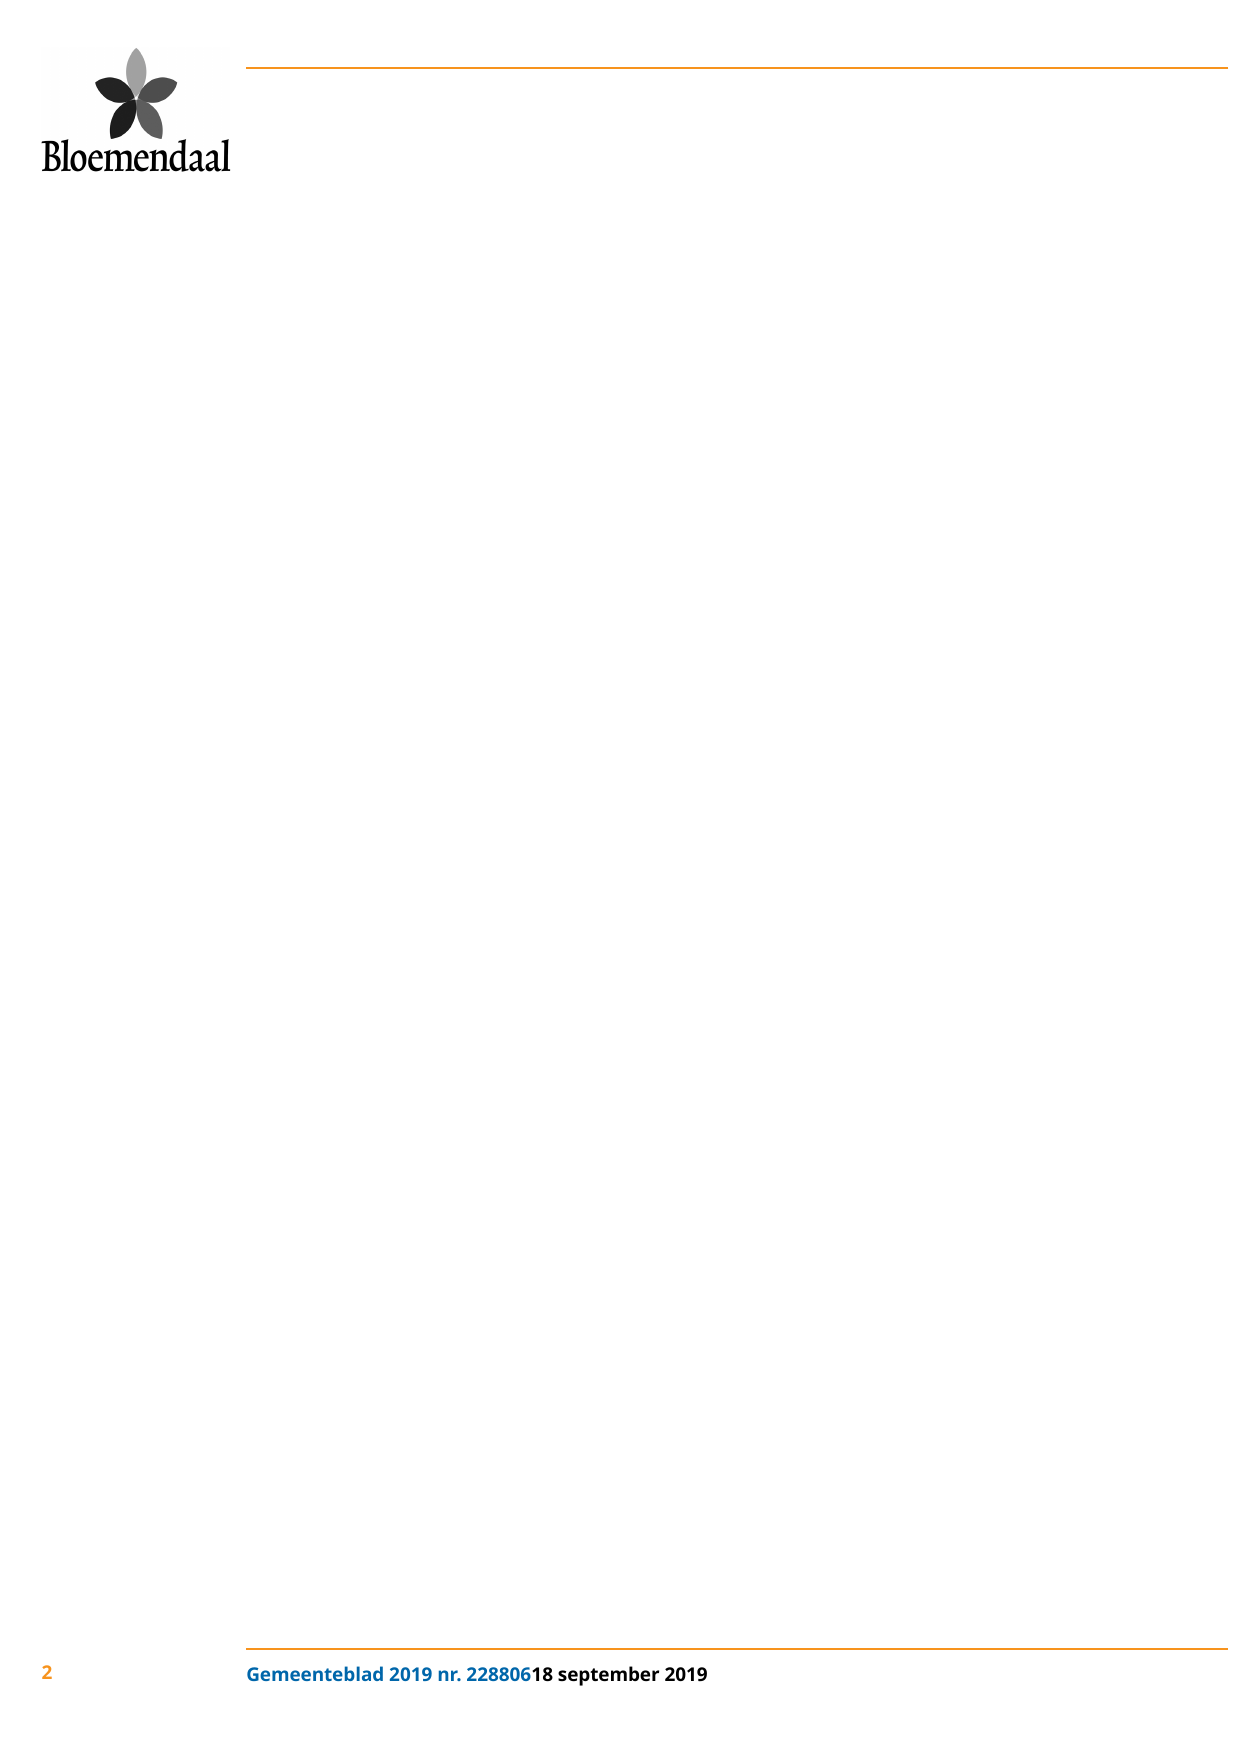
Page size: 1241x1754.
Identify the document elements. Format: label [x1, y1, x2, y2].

picture [41, 47, 231, 172]
